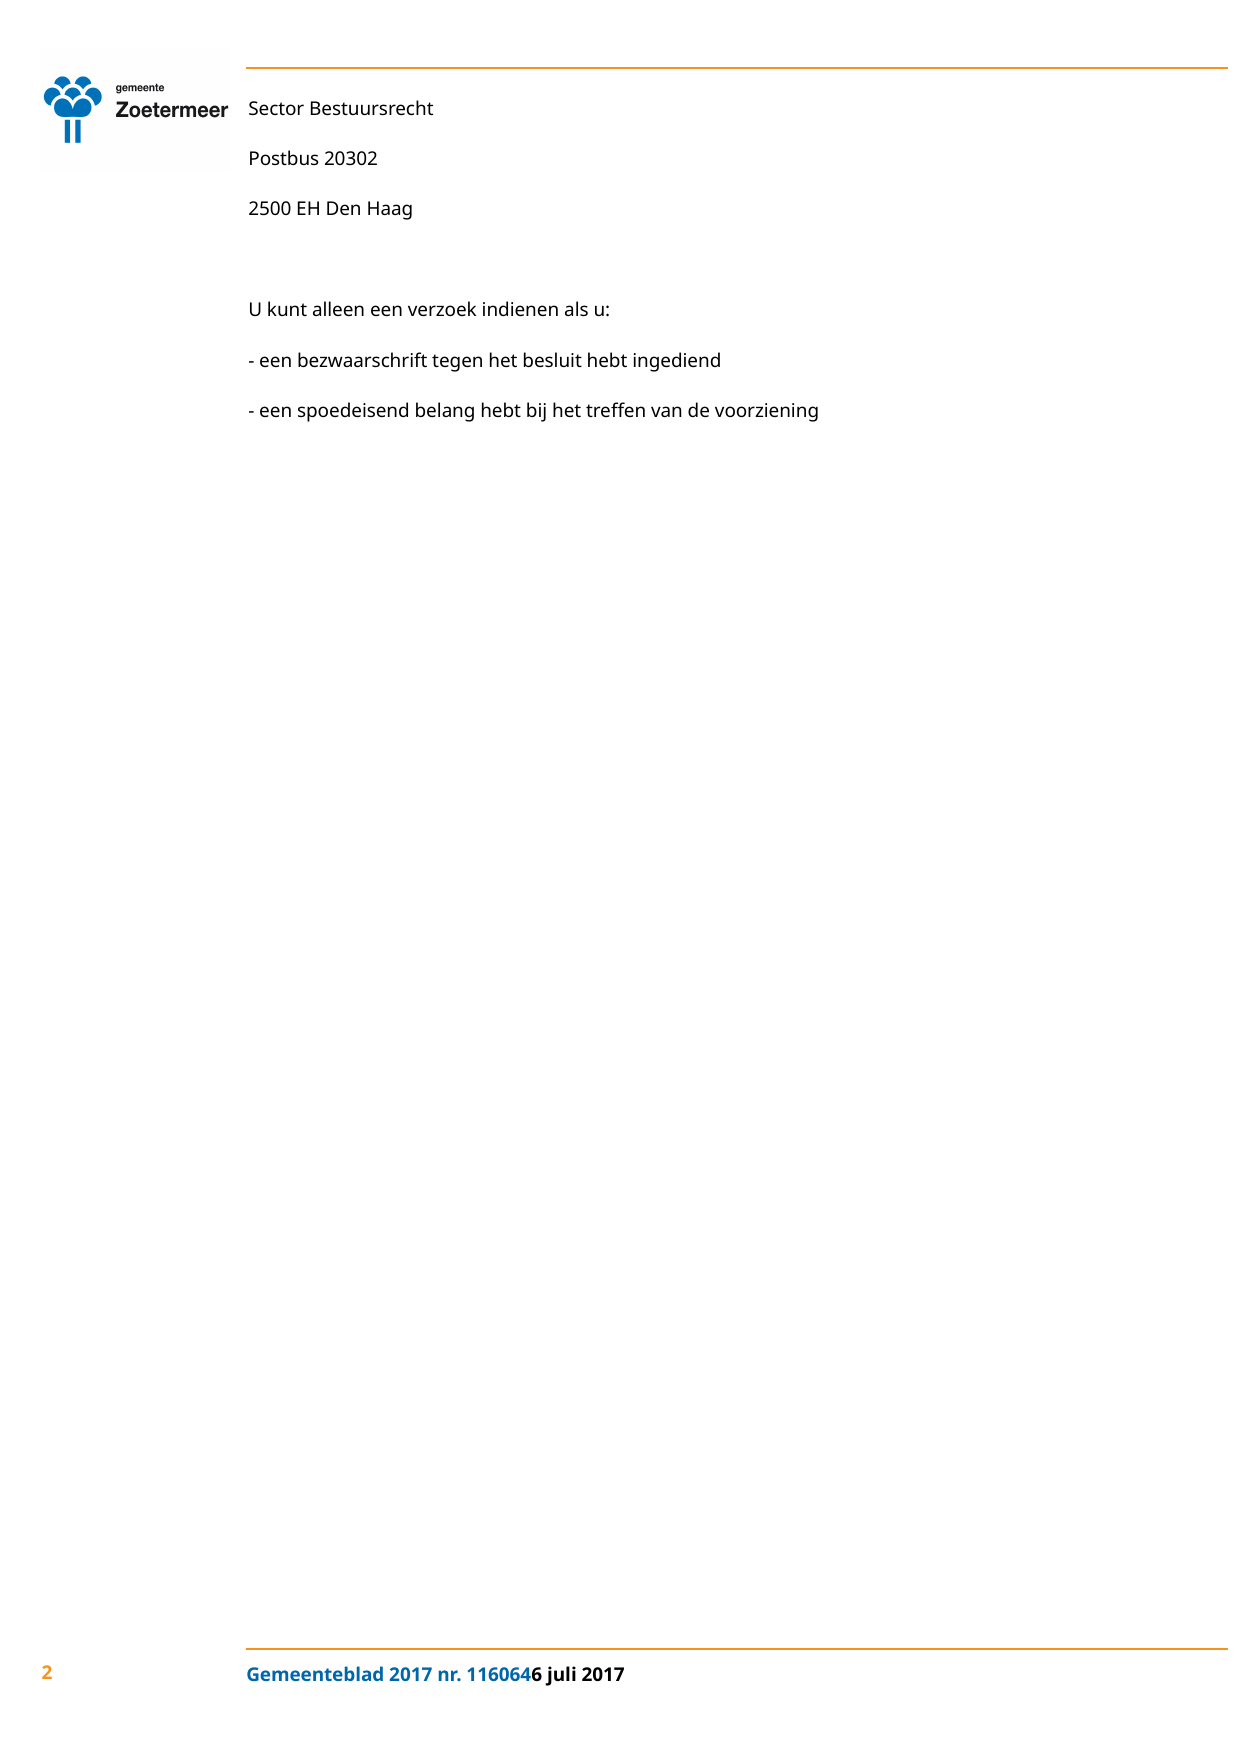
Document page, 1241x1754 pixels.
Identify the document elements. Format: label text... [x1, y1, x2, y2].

text - een spoedeisend belang hebt bij het treffen van de voorziening [248, 397, 1152, 423]
text U kunt alleen een verzoek indienen als u: [248, 296, 1152, 322]
text Sector Bestuursrecht [248, 95, 1152, 121]
text 2500 EH Den Haag [248, 196, 1152, 221]
text - een bezwaarschrift tegen het besluit hebt ingediend [248, 347, 1152, 373]
text Postbus 20302 [248, 145, 1152, 171]
picture [41, 47, 231, 172]
